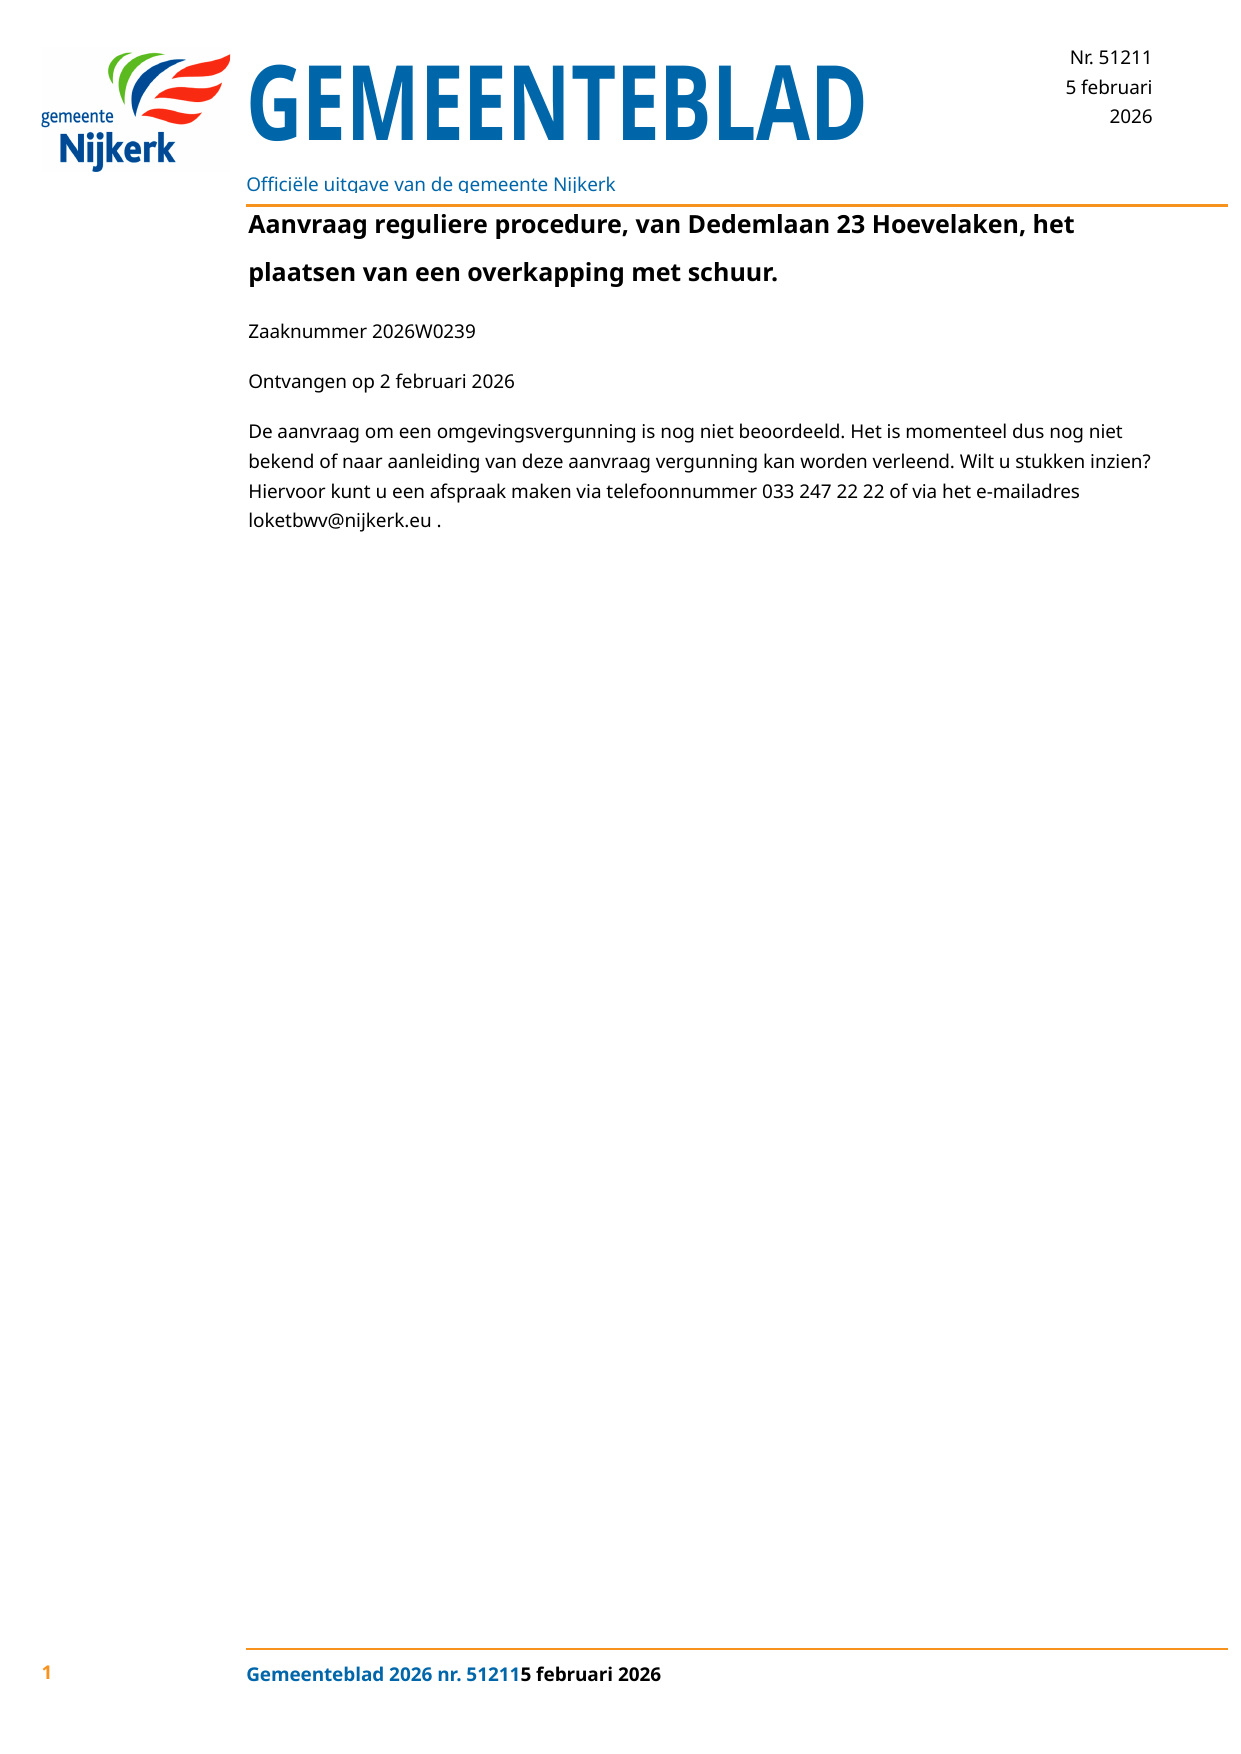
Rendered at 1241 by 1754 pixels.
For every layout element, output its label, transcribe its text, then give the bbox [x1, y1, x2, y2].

picture [41, 47, 231, 172]
text Zaaknummer 2026W0239 [248, 318, 1152, 344]
text Ontvangen op 2 februari 2026 [248, 368, 1152, 394]
text De aanvraag om een omgevingsvergunning is nog niet beoordeeld. Het is momenteel dus nog niet bekend of naar aanleiding van deze aanvraag vergunning kan worden verleend. Wilt u stukken inzien? Hiervoor kunt u een afspraak maken via telefoonnummer 033 247 22 22 of via het e-mailadres loketbwv@nijkerk.eu . [248, 419, 1152, 533]
text Aanvraag reguliere procedure, van Dedemlaan 23 Hoevelaken, het plaatsen van een overkapping met schuur. [248, 207, 1152, 288]
